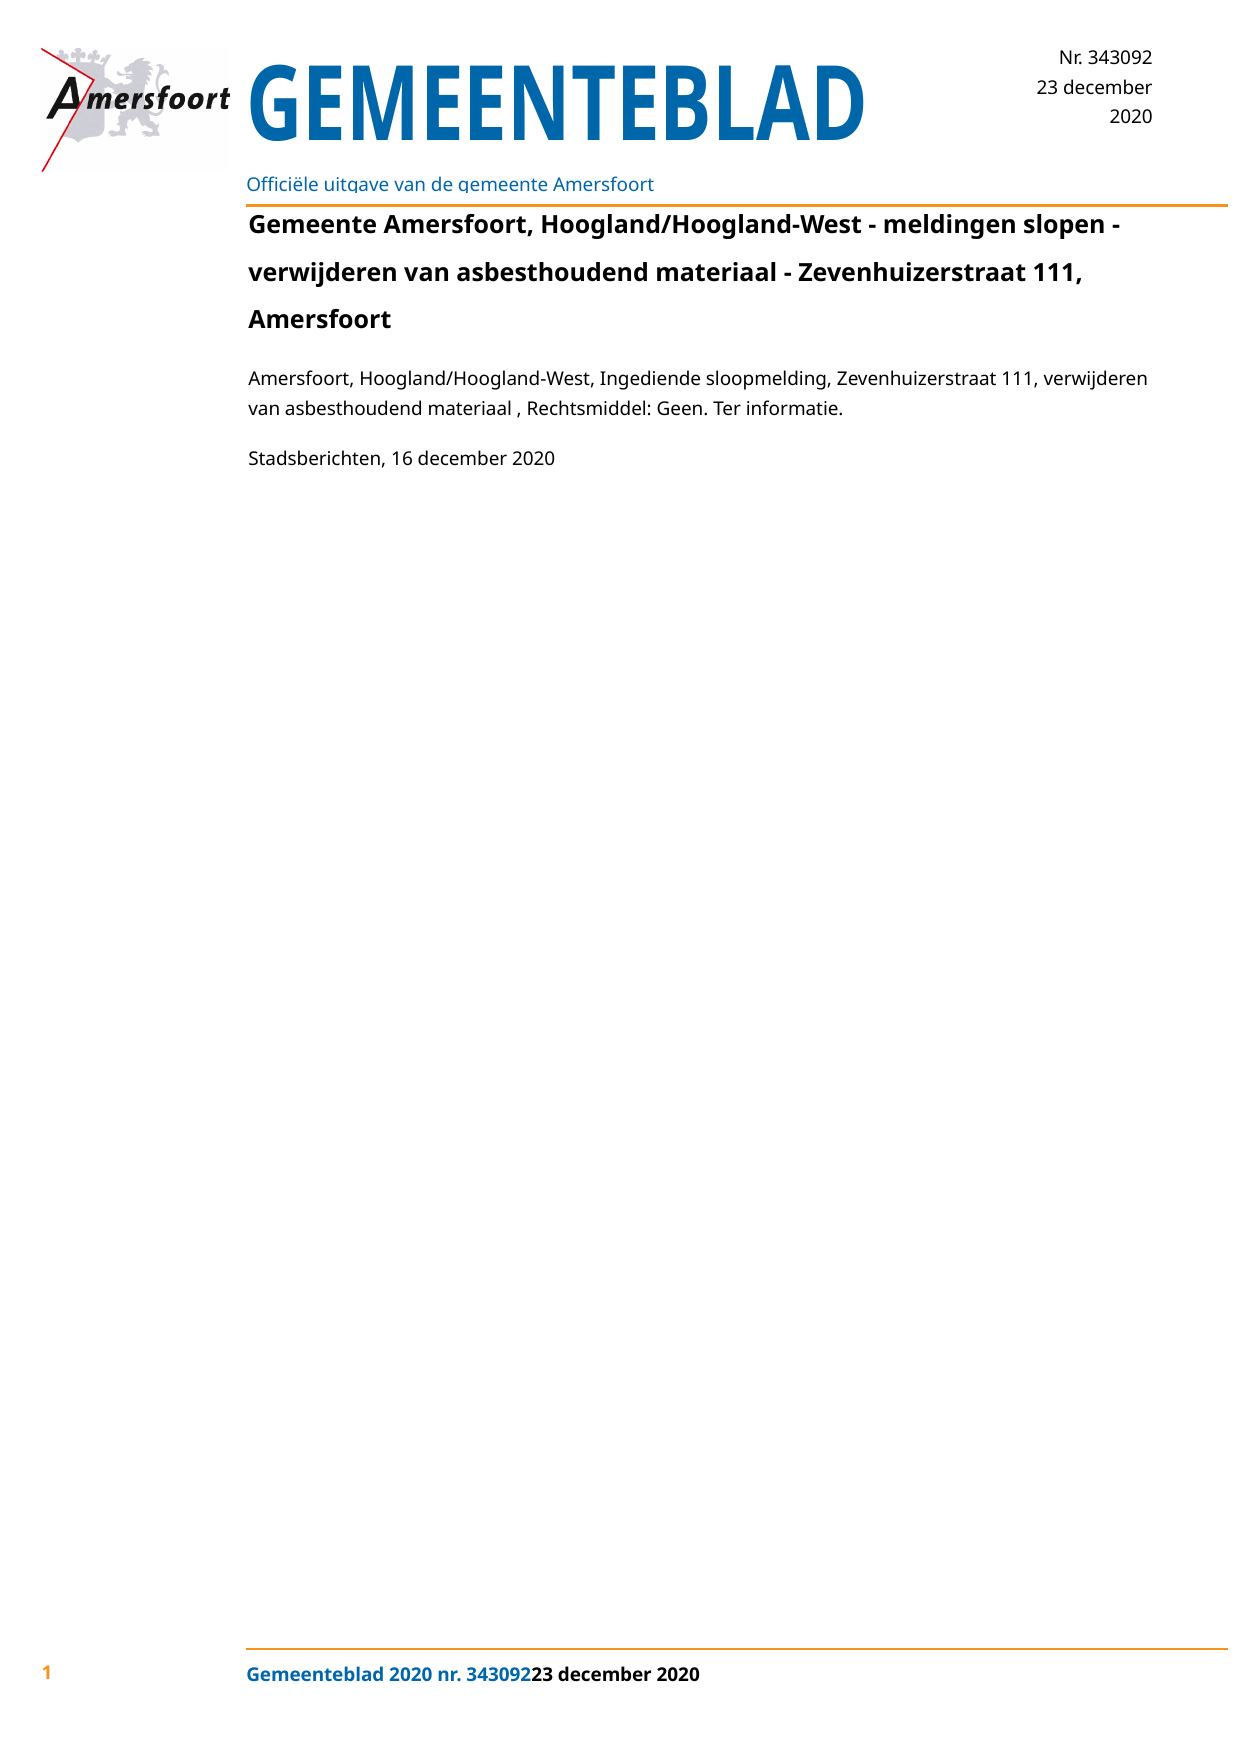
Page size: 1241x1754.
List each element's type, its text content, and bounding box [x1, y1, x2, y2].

text Gemeente Amersfoort, Hoogland/Hoogland-West - meldingen slopen - verwijderen van asbesthoudend materiaal - Zevenhuizerstraat 111, Amersfoort [248, 207, 1152, 336]
text Amersfoort, Hoogland/Hoogland-West, Ingediende sloopmelding, Zevenhuizerstraat 111, verwijderen van asbesthoudend materiaal , Rechtsmiddel: Geen. Ter informatie. [248, 366, 1152, 421]
text Stadsberichten, 16 december 2020 [248, 446, 1152, 471]
picture [41, 47, 231, 172]
